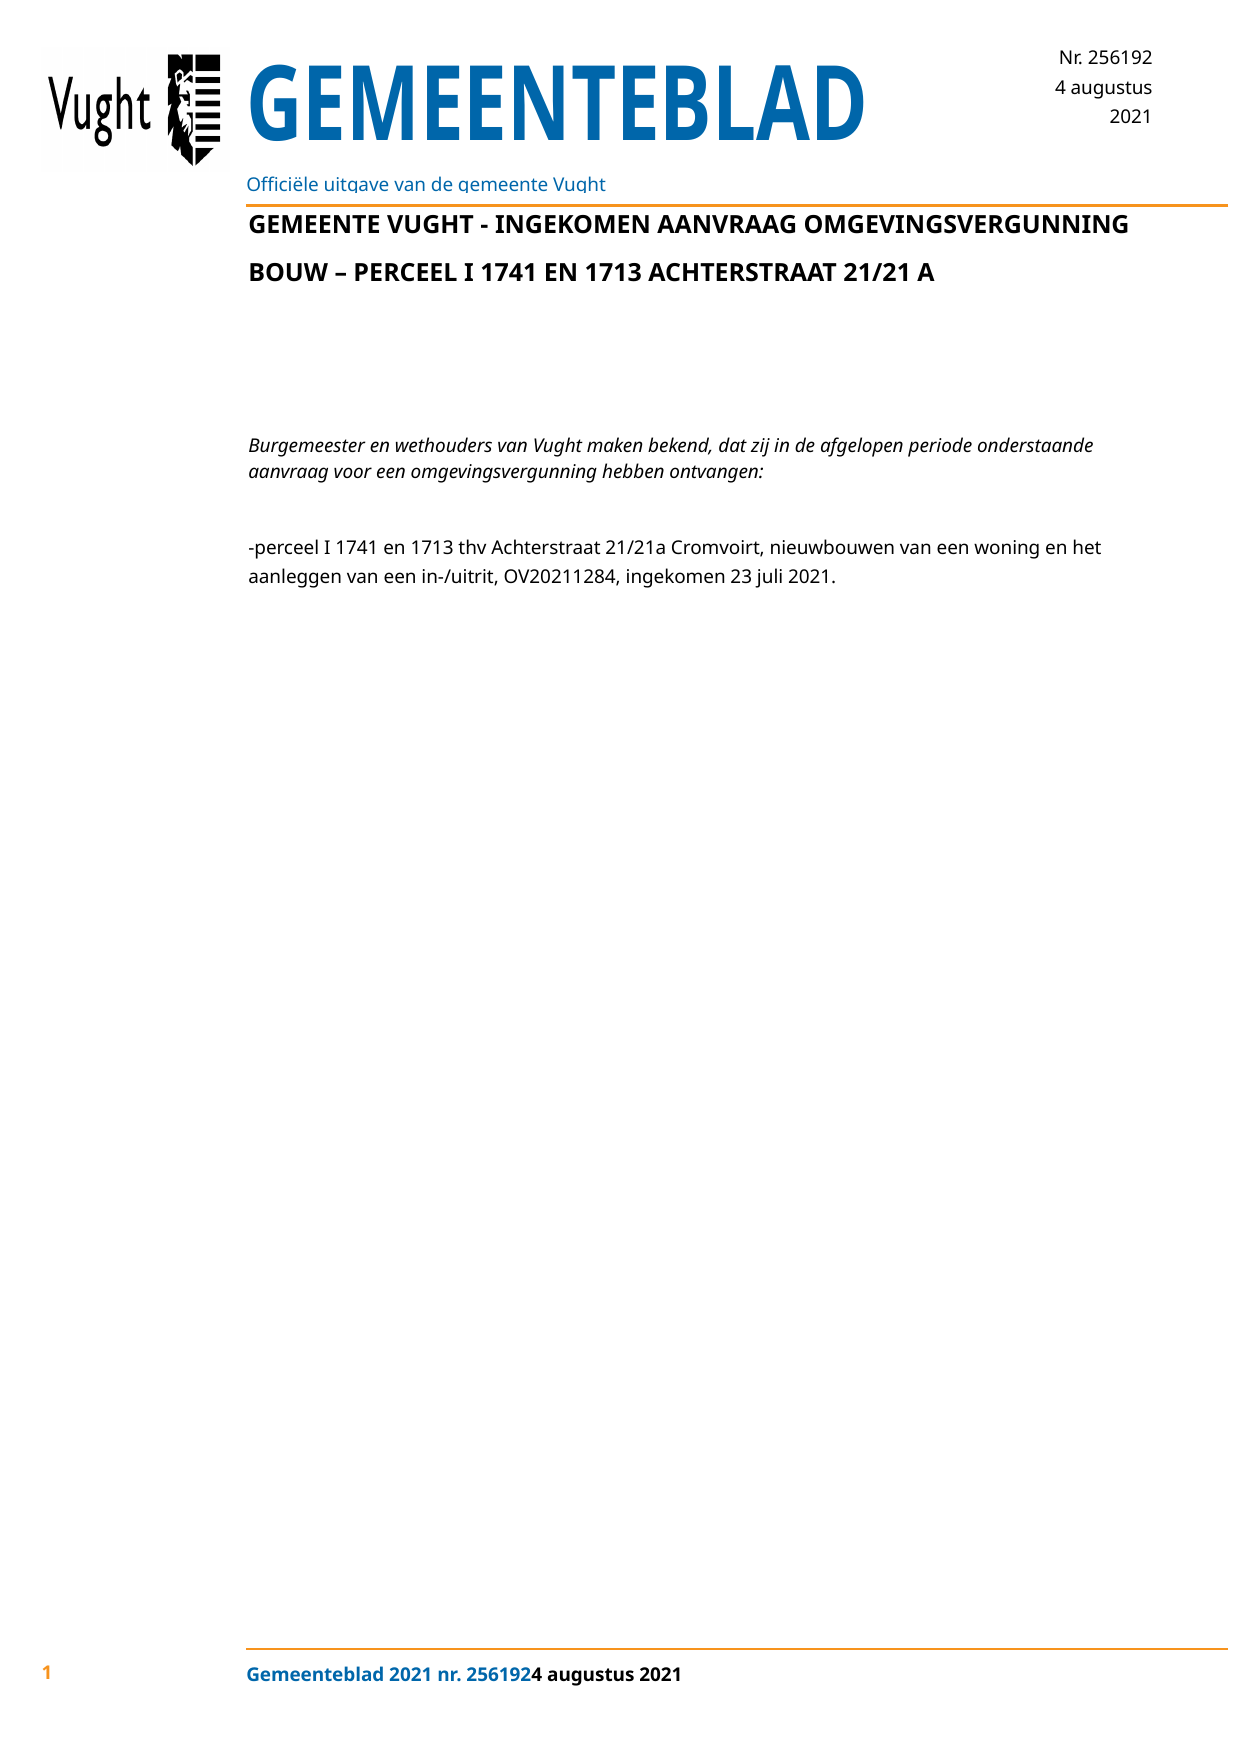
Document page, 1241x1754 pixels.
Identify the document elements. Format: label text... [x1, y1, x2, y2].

picture [41, 47, 231, 172]
text -perceel I 1741 en 1713 thv Achterstraat 21/21a Cromvoirt, nieuwbouwen van een woning en het aanleggen van een in-/uitrit, OV20211284, ingekomen 23 juli 2021. [248, 534, 1152, 589]
text GEMEENTE VUGHT - INGEKOMEN AANVRAAG OMGEVINGSVERGUNNING BOUW – PERCEEL I 1741 EN 1713 ACHTERSTRAAT 21/21 A [248, 207, 1152, 288]
text Burgemeester en wethouders van Vught maken bekend, dat zij in de afgelopen periode onderstaande aanvraag voor een omgevingsvergunning hebben ontvangen: [248, 432, 1152, 484]
